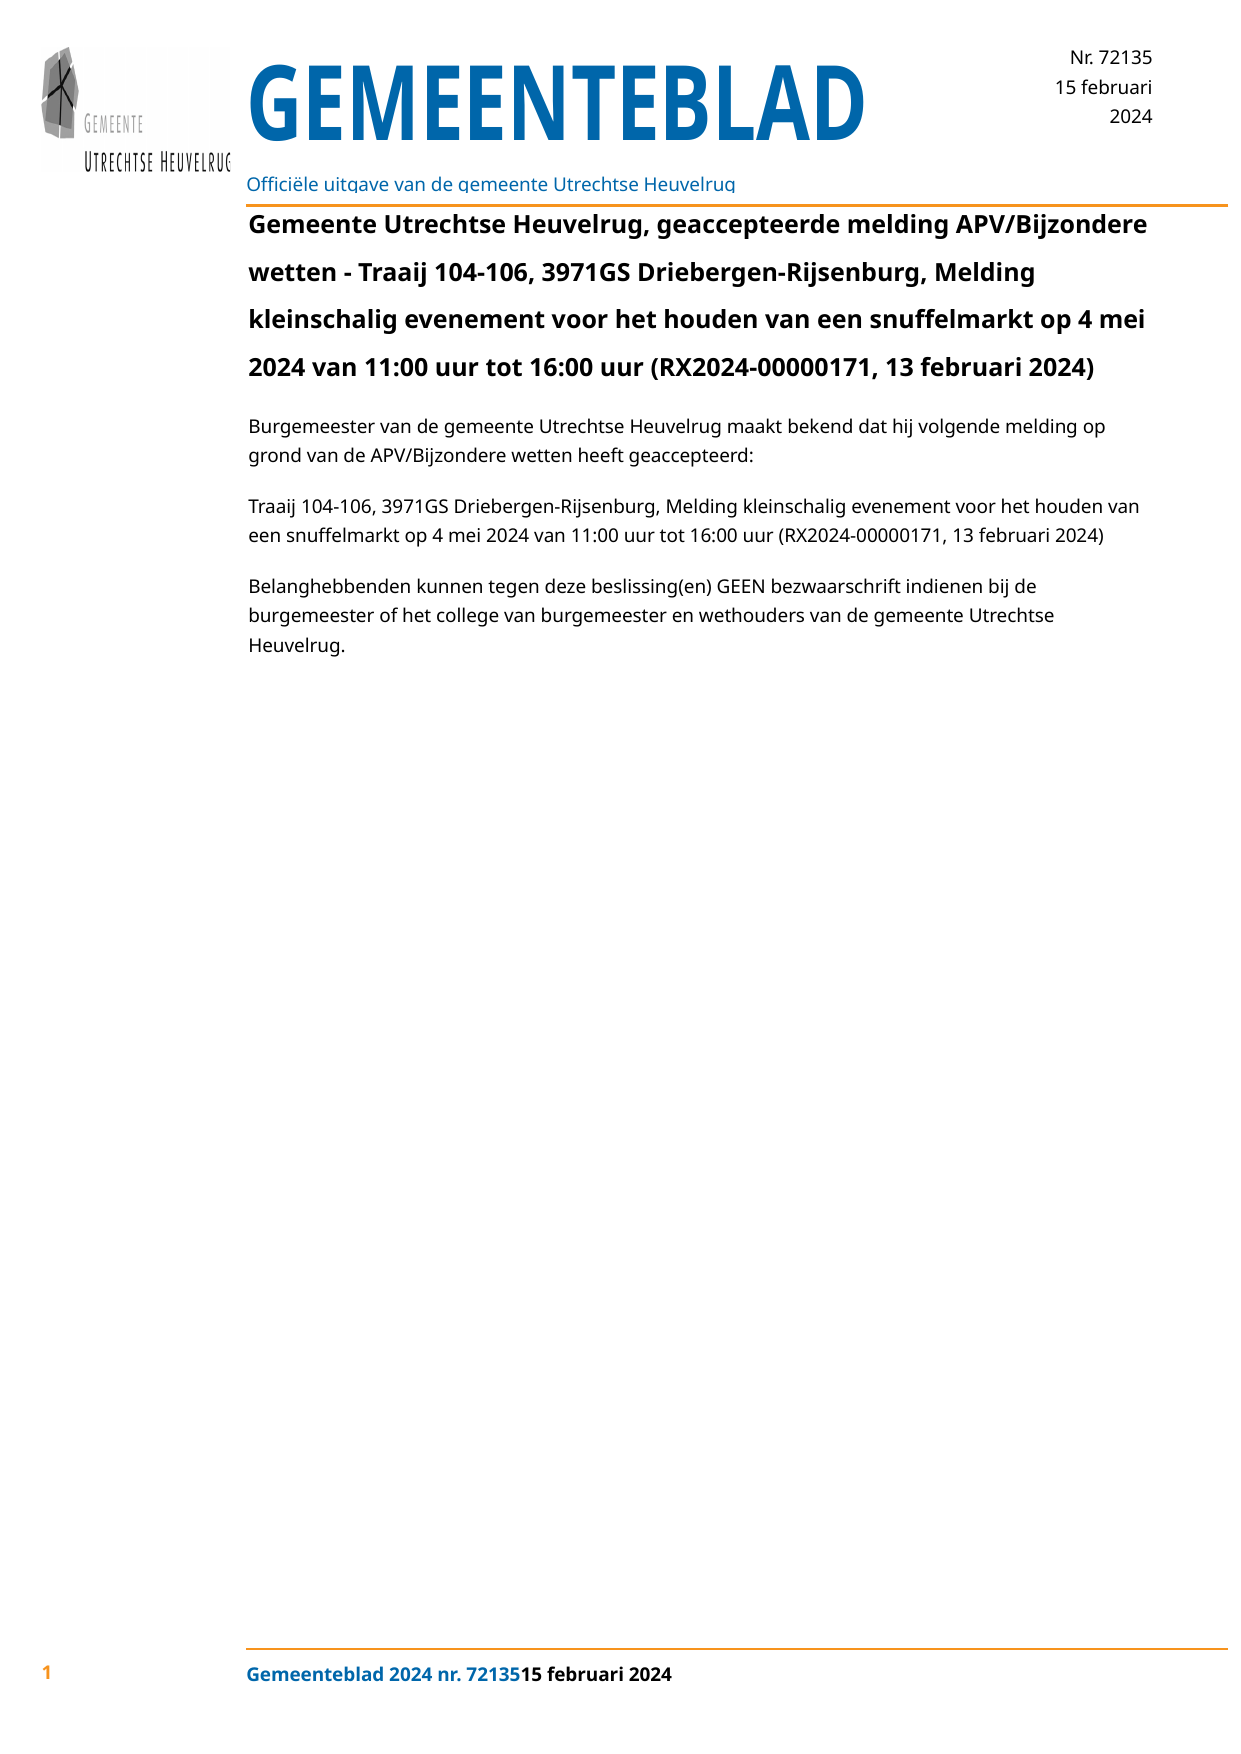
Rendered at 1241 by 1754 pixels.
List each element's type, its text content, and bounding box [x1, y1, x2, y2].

text Gemeente Utrechtse Heuvelrug, geaccepteerde melding APV/Bijzondere wetten - Traaij 104-106, 3971GS Driebergen-Rijsenburg, Melding kleinschalig evenement voor het houden van een snuffelmarkt op 4 mei 2024 van 11:00 uur tot 16:00 uur (RX2024-00000171, 13 februari 2024) [248, 207, 1152, 384]
text Belanghebbenden kunnen tegen deze beslissing(en) GEEN bezwaarschrift indienen bij de burgemeester of het college van burgemeester en wethouders van de gemeente Utrechtse Heuvelrug. [248, 573, 1152, 658]
text Traaij 104-106, 3971GS Driebergen-Rijsenburg, Melding kleinschalig evenement voor het houden van een snuffelmarkt op 4 mei 2024 van 11:00 uur tot 16:00 uur (RX2024-00000171, 13 februari 2024) [248, 493, 1152, 548]
picture [41, 47, 231, 172]
text Burgemeester van de gemeente Utrechtse Heuvelrug maakt bekend dat hij volgende melding op grond van de APV/Bijzondere wetten heeft geaccepteerd: [248, 413, 1152, 468]
